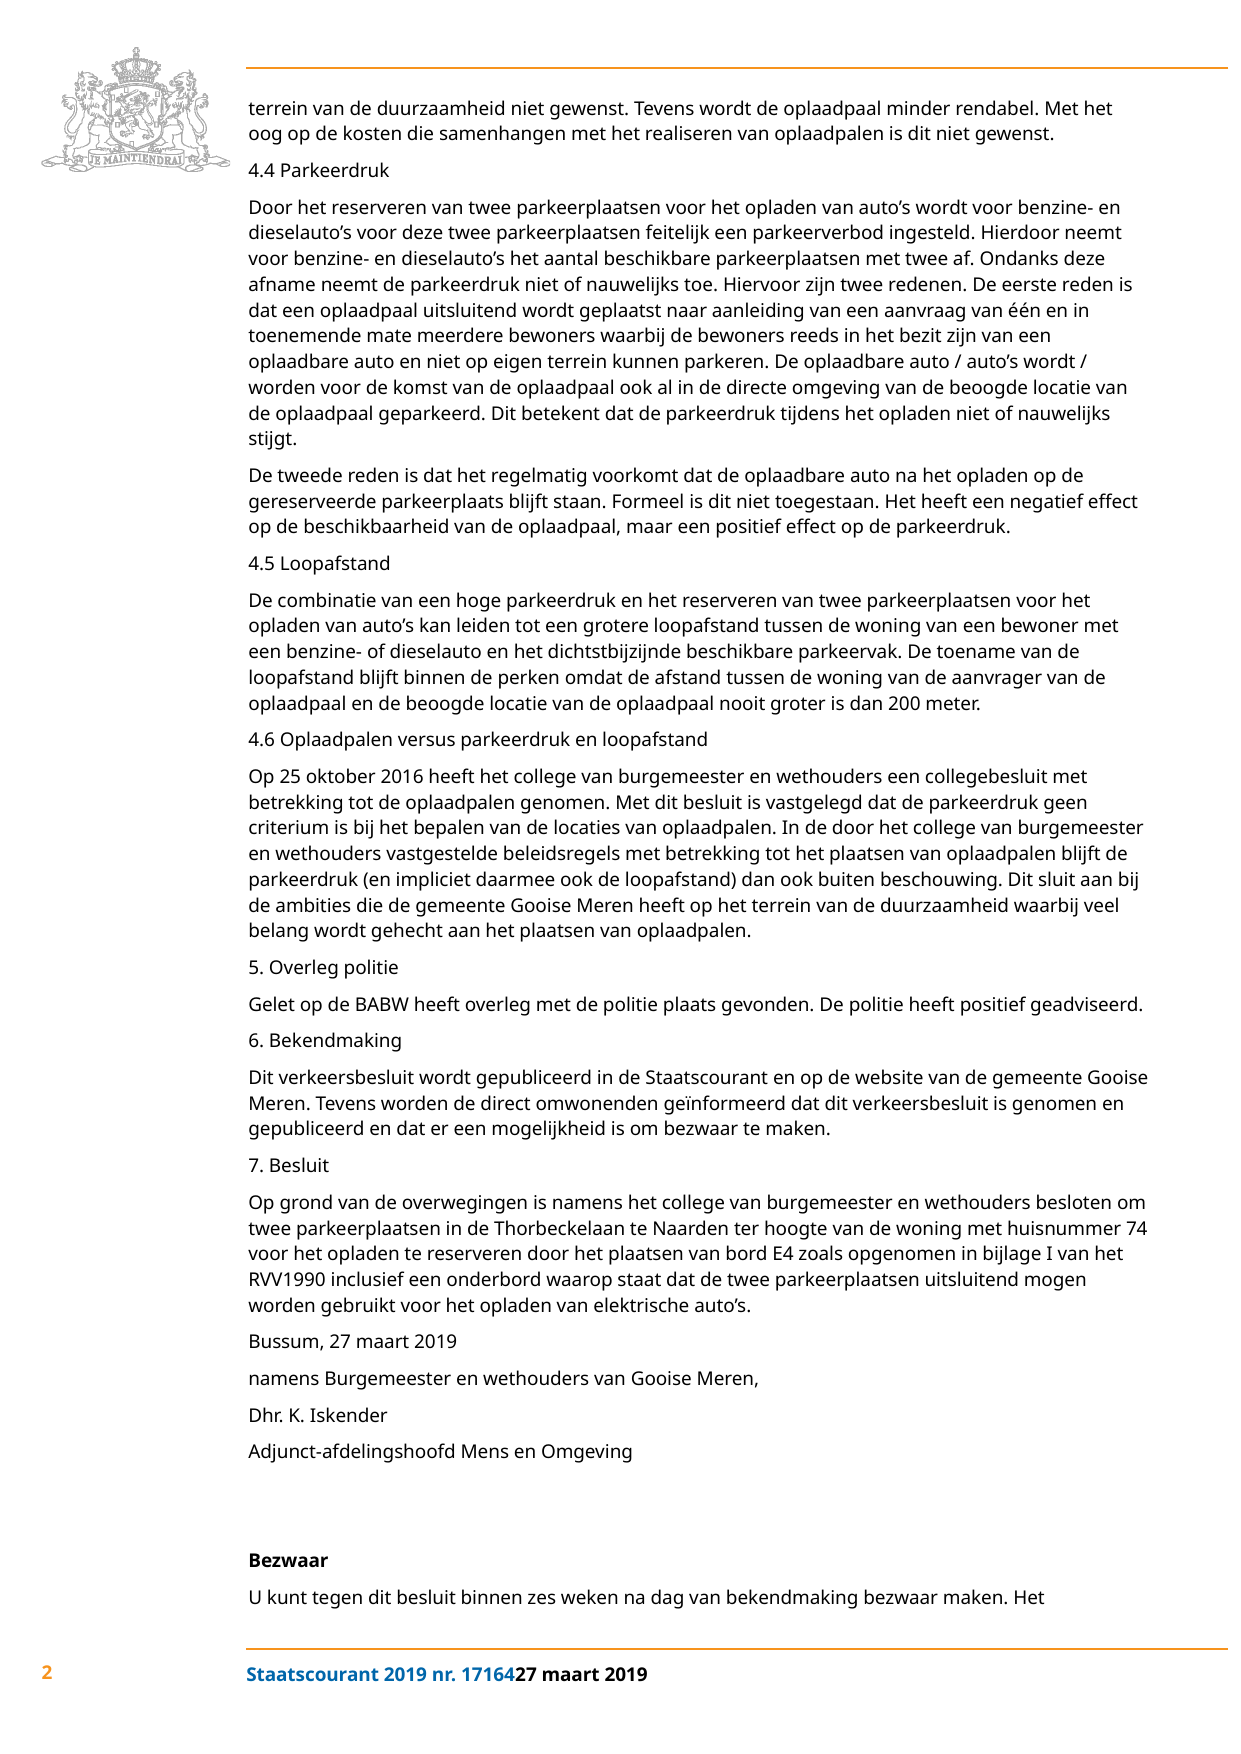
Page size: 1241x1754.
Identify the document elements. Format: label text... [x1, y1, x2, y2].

text terrein van de duurzaamheid niet gewenst. Tevens wordt de oplaadpaal minder rendabel. Met het oog op de kosten die samenhangen met het realiseren van oplaadpalen is dit niet gewenst. [248, 95, 1152, 146]
text Bussum, 27 maart 2019 [248, 1328, 1152, 1354]
text U kunt tegen dit besluit binnen zes weken na dag van bekendmaking bezwaar maken. Het [248, 1589, 1152, 1608]
text Dit verkeersbesluit wordt gepubliceerd in de Staatscourant en op de website van de gemeente Gooise Meren. Tevens worden de direct omwonenden geïnformeerd dat dit verkeersbesluit is genomen en gepubliceerd en dat er een mogelijkheid is om bezwaar te maken. [248, 1064, 1152, 1141]
text 5. Overleg politie [248, 954, 1152, 980]
text Gelet op de BABW heeft overleg met de politie plaats gevonden. De politie heeft positief geadviseerd. [248, 991, 1152, 1017]
text De tweede reden is dat het regelmatig voorkomt dat de oplaadbare auto na het opladen op de gereserveerde parkeerplaats blijft staan. Formeel is dit niet toegestaan. Het heeft een negatief effect op de beschikbaarheid van de oplaadpaal, maar een positief effect op de parkeerdruk. [248, 462, 1152, 539]
text Dhr. K. Iskender [248, 1402, 1152, 1428]
text Op 25 oktober 2016 heeft het college van burgemeester en wethouders een collegebesluit met betrekking tot de oplaadpalen genomen. Met dit besluit is vastgelegd dat de parkeerdruk geen criterium is bij het bepalen van de locaties van oplaadpalen. In de door het college van burgemeester en wethouders vastgestelde beleidsregels met betrekking tot het plaatsen van oplaadpalen blijft de parkeerdruk (en impliciet daarmee ook de loopafstand) dan ook buiten beschouwing. Dit sluit aan bij de ambities die de gemeente Gooise Meren heeft op het terrein van de duurzaamheid waarbij veel belang wordt gehecht aan het plaatsen van oplaadpalen. [248, 763, 1152, 943]
text 4.6 Oplaadpalen versus parkeerdruk en loopafstand [248, 726, 1152, 752]
text De combinatie van een hoge parkeerdruk en het reserveren van twee parkeerplaatsen voor het opladen van auto’s kan leiden tot een grotere loopafstand tussen de woning van een bewoner met een benzine- of dieselauto en het dichtstbijzijnde beschikbare parkeervak. De toename van de loopafstand blijft binnen de perken omdat de afstand tussen de woning van de aanvrager van de oplaadpaal en de beoogde locatie van de oplaadpaal nooit groter is dan 200 meter. [248, 587, 1152, 716]
text 7. Besluit [248, 1152, 1152, 1178]
text 6. Bekendmaking [248, 1027, 1152, 1053]
text Adjunct-afdelingshoofd Mens en Omgeving [248, 1438, 1152, 1464]
text namens Burgemeester en wethouders van Gooise Meren, [248, 1365, 1152, 1391]
text Bezwaar [248, 1552, 1152, 1571]
text 4.5 Loopafstand [248, 550, 1152, 576]
text Door het reserveren van twee parkeerplaatsen voor het opladen van auto’s wordt voor benzine- en dieselauto’s voor deze twee parkeerplaatsen feitelijk een parkeerverbod ingesteld. Hierdoor neemt voor benzine- en dieselauto’s het aantal beschikbare parkeerplaatsen met twee af. Ondanks deze afname neemt de parkeerdruk niet of nauwelijks toe. Hiervoor zijn twee redenen. De eerste reden is dat een oplaadpaal uitsluitend wordt geplaatst naar aanleiding van een aanvraag van één en in toenemende mate meerdere bewoners waarbij de bewoners reeds in het bezit zijn van een oplaadbare auto en niet op eigen terrein kunnen parkeren. De oplaadbare auto / auto’s wordt / worden voor de komst van de oplaadpaal ook al in de directe omgeving van de beoogde locatie van de oplaadpaal geparkeerd. Dit betekent dat de parkeerdruk tijdens het opladen niet of nauwelijks stijgt. [248, 194, 1152, 451]
text 4.4 Parkeerdruk [248, 157, 1152, 183]
text Op grond van de overwegingen is namens het college van burgemeester en wethouders besloten om twee parkeerplaatsen in de Thorbeckelaan te Naarden ter hoogte van de woning met huisnummer 74 voor het opladen te reserveren door het plaatsen van bord E4 zoals opgenomen in bijlage I van het RVV1990 inclusief een onderbord waarop staat dat de twee parkeerplaatsen uitsluitend mogen worden gebruikt voor het opladen van elektrische auto’s. [248, 1189, 1152, 1318]
picture [41, 47, 231, 172]
